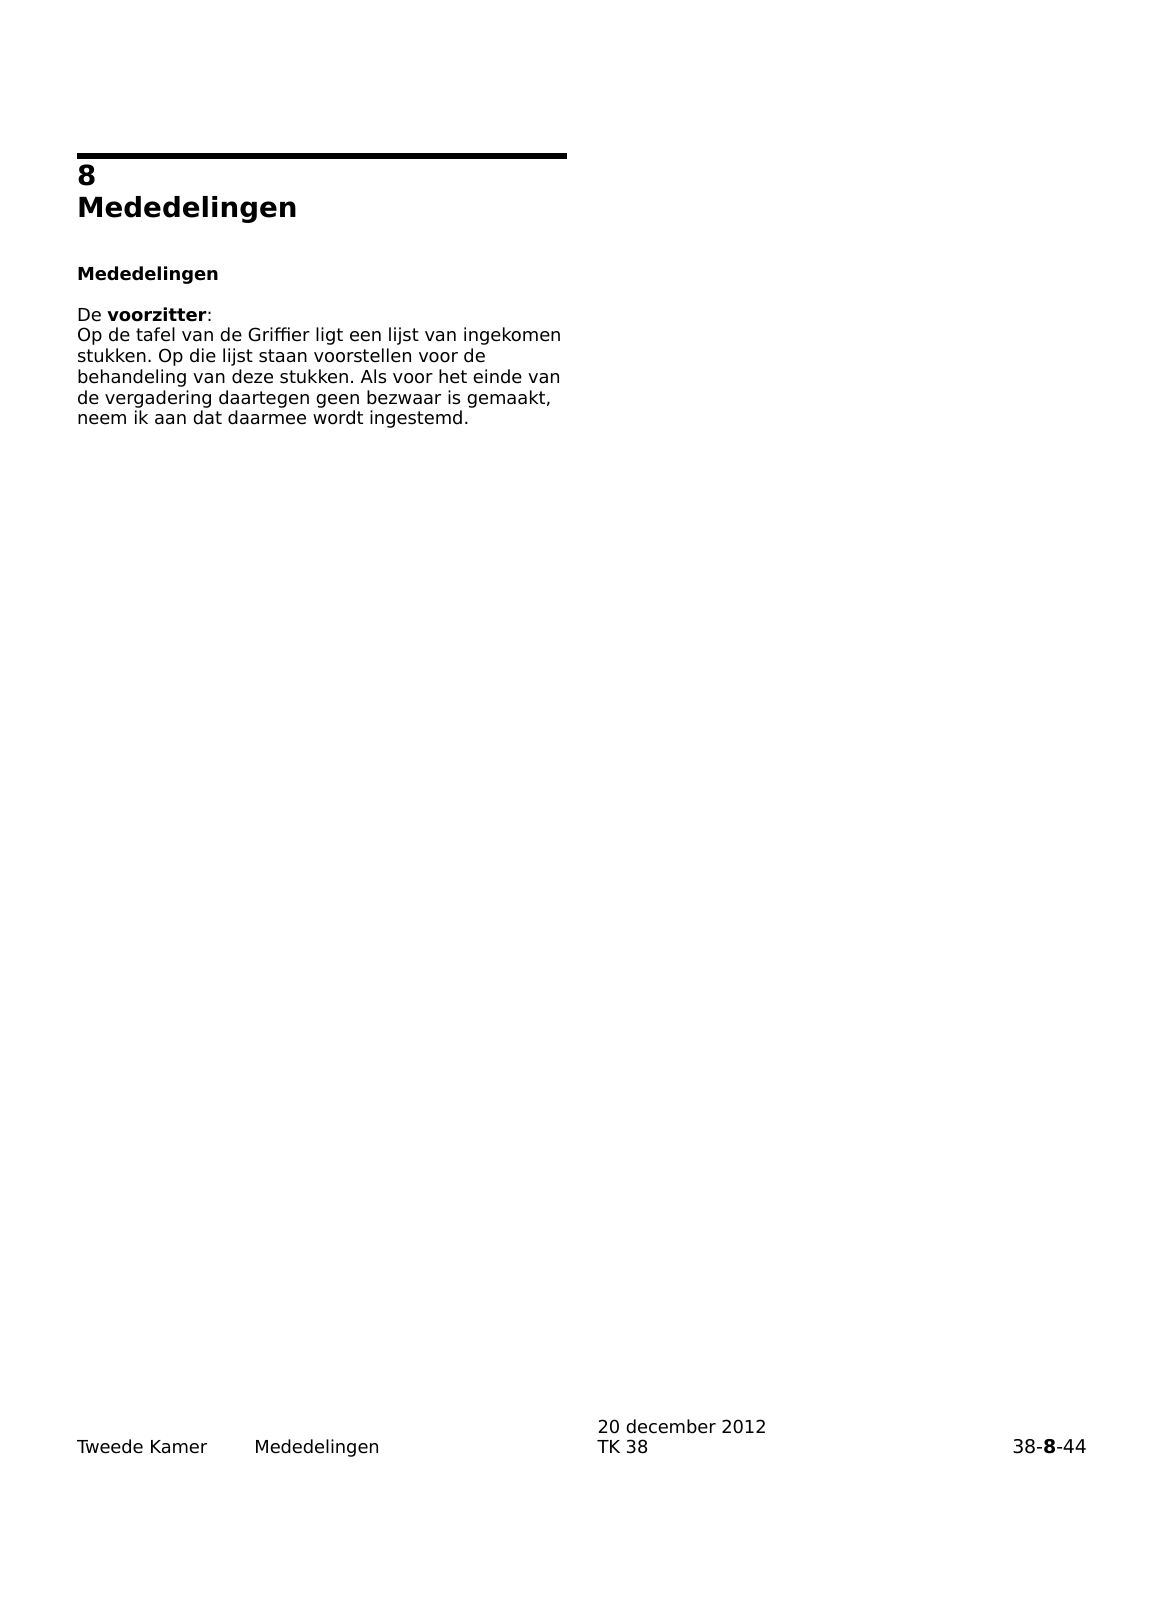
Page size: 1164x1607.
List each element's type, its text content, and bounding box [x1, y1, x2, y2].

title 8 Mededelingen [77, 159, 567, 224]
text Mededelingen [77, 264, 567, 284]
text De voorzitter: [77, 304, 567, 325]
text Op de tafel van de Griffier ligt een lijst van ingekomen stukken. Op die lijst staan voorstellen voor de behandeling van deze stukken. Als voor het einde van de vergadering daartegen geen bezwaar is gemaakt, neem ik aan dat daarmee wordt ingestemd. [77, 325, 567, 429]
